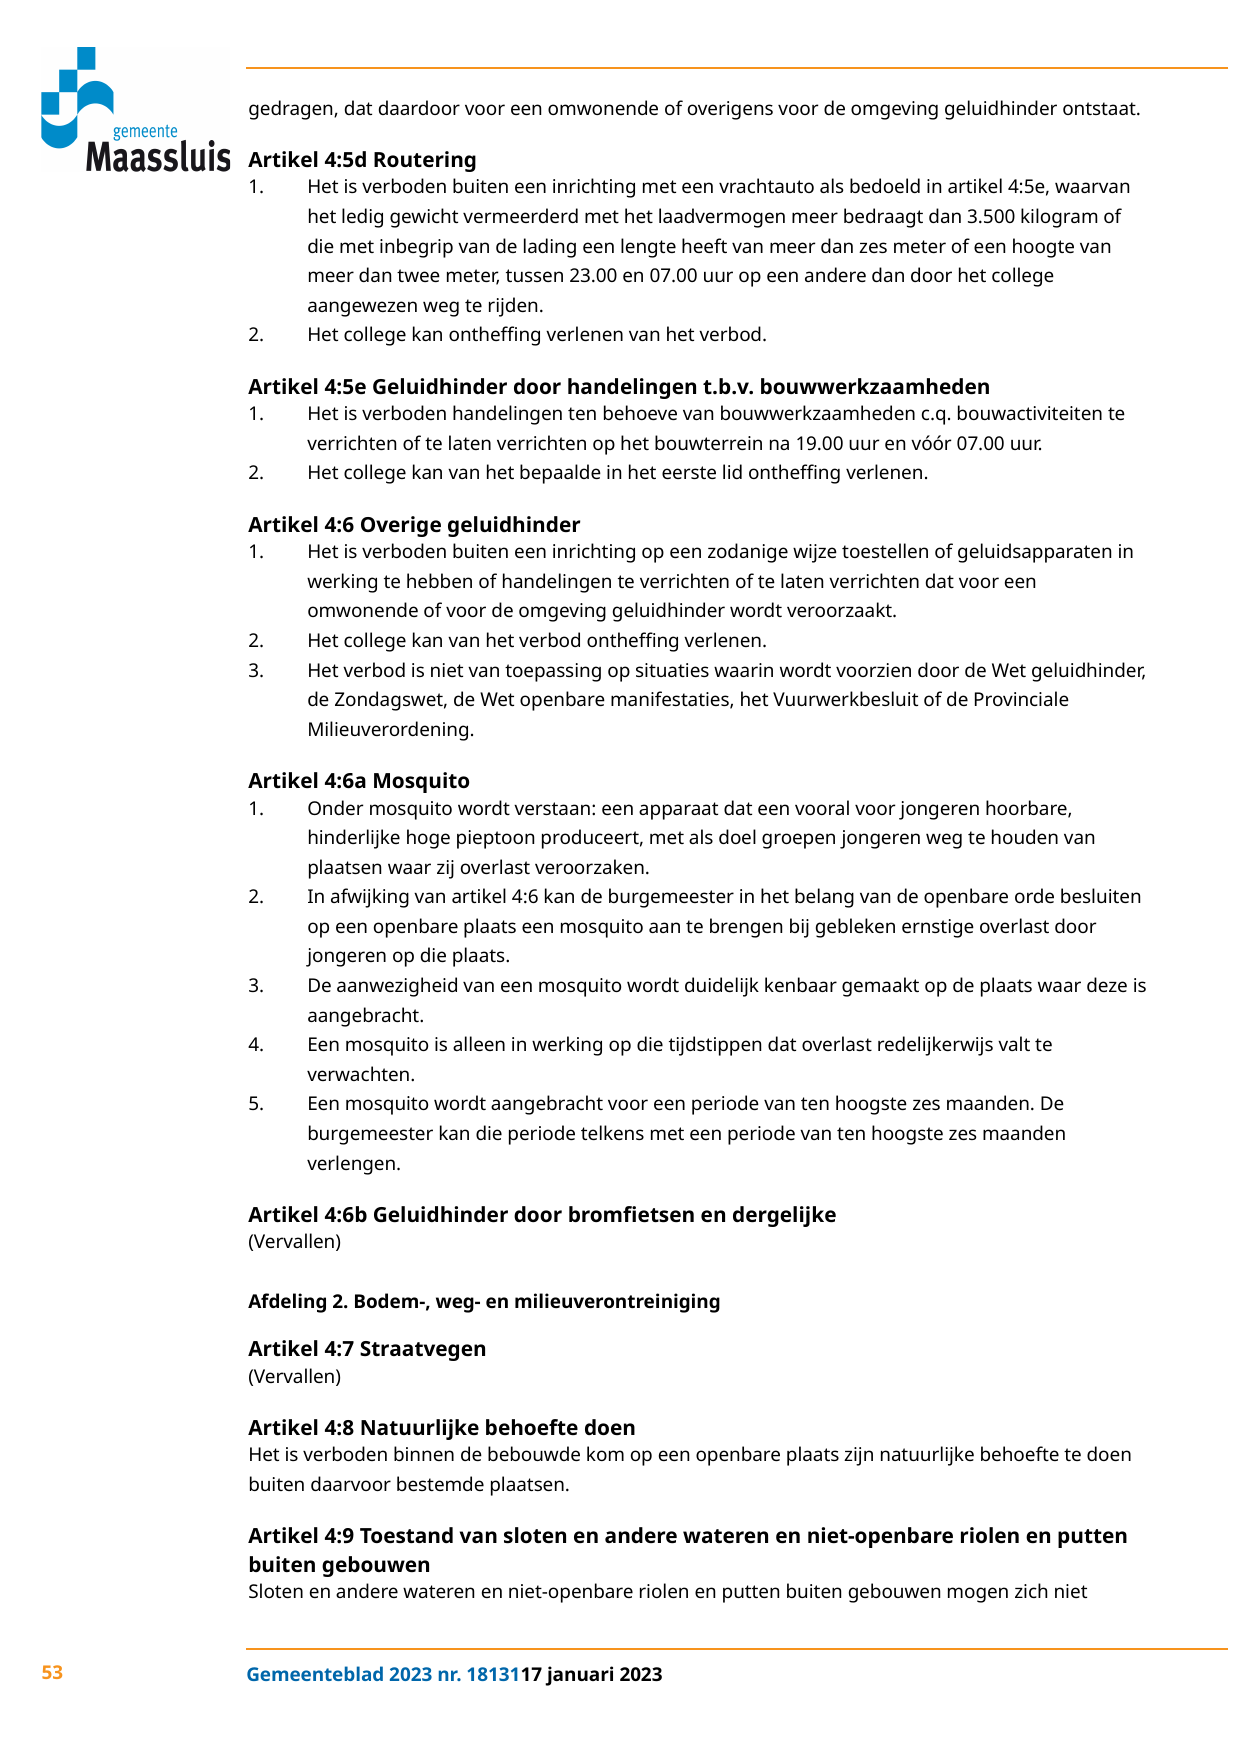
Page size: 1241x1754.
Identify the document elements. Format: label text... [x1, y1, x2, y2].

list Het is verboden handelingen ten behoeve van bouwwerkzaamheden c.q. bouwactiviteiten te verrichten of te laten verrichten op het bouwterrein na 19.00 uur en vóór 07.00 uur. [248, 400, 1152, 456]
text Artikel 4:9 Toestand van sloten en andere wateren en niet-openbare riolen en putten buiten gebouwen [248, 1522, 1152, 1578]
list Het is verboden buiten een inrichting met een vrachtauto als bedoeld in artikel 4:5e, waarvan het ledig gewicht vermeerderd met het laadvermogen meer bedraagt dan 3.500 kilogram of die met inbegrip van de lading een lengte heeft van meer dan zes meter of een hoogte van meer dan twee meter, tussen 23.00 en 07.00 uur op een andere dan door het college aangewezen weg te rijden. [248, 174, 1152, 318]
list Onder mosquito wordt verstaan: een apparaat dat een vooral voor jongeren hoorbare, hinderlijke hoge pieptoon produceert, met als doel groepen jongeren weg te houden van plaatsen waar zij overlast veroorzaken. [248, 795, 1152, 880]
list In afwijking van artikel 4:6 kan de burgemeester in het belang van de openbare orde besluiten op een openbare plaats een mosquito aan te brengen bij gebleken ernstige overlast door jongeren op die plaats. [248, 883, 1152, 968]
text Artikel 4:6a Mosquito [248, 766, 1152, 795]
text Artikel 4:5d Routering [248, 145, 1152, 174]
text (Vervallen) [248, 1229, 1152, 1254]
text gedragen, dat daardoor voor een omwonende of overigens voor de omgeving geluidhinder ontstaat. [248, 95, 1152, 121]
list Het is verboden buiten een inrichting op een zodanige wijze toestellen of geluidsapparaten in werking te hebben of handelingen te verrichten of te laten verrichten dat voor een omwonende of voor de omgeving geluidhinder wordt veroorzaakt. [248, 538, 1152, 623]
list Het college kan van het verbod ontheffing verlenen. [248, 627, 1152, 653]
text Sloten en andere wateren en niet-openbare riolen en putten buiten gebouwen mogen zich niet [248, 1578, 1152, 1604]
picture [41, 47, 77, 92]
text Het is verboden binnen de bebouwde kom op een openbare plaats zijn natuurlijke behoefte te doen buiten daarvoor bestemde plaatsen. [248, 1442, 1152, 1497]
text Afdeling 2. Bodem-, weg- en milieuverontreiniging [248, 1288, 1152, 1313]
picture [41, 47, 231, 172]
text Artikel 4:6 Overige geluidhinder [248, 510, 1152, 538]
list Een mosquito wordt aangebracht voor een periode van ten hoogste zes maanden. De burgemeester kan die periode telkens met een periode van ten hoogste zes maanden verlengen. [248, 1091, 1152, 1176]
list Het college kan ontheffing verlenen van het verbod. [248, 322, 1152, 347]
text (Vervallen) [248, 1363, 1152, 1388]
list Het college kan van het bepaalde in het eerste lid ontheffing verlenen. [248, 459, 1152, 485]
list De aanwezigheid van een mosquito wordt duidelijk kenbaar gemaakt op de plaats waar deze is aangebracht. [248, 972, 1152, 1028]
text Artikel 4:8 Natuurlijke behoefte doen [248, 1413, 1152, 1442]
list Een mosquito is alleen in werking op die tijdstippen dat overlast redelijkerwijs valt te verwachten. [248, 1031, 1152, 1087]
text Artikel 4:5e Geluidhinder door handelingen t.b.v. bouwwerkzaamheden [248, 372, 1152, 400]
text Artikel 4:6b Geluidhinder door bromfietsen en dergelijke [248, 1200, 1152, 1229]
list Het verbod is niet van toepassing op situaties waarin wordt voorzien door de Wet geluidhinder, de Zondagswet, de Wet openbare manifestaties, het Vuurwerkbesluit of de Provinciale Milieuverordening. [248, 657, 1152, 742]
text Artikel 4:7 Straatvegen [248, 1334, 1152, 1363]
